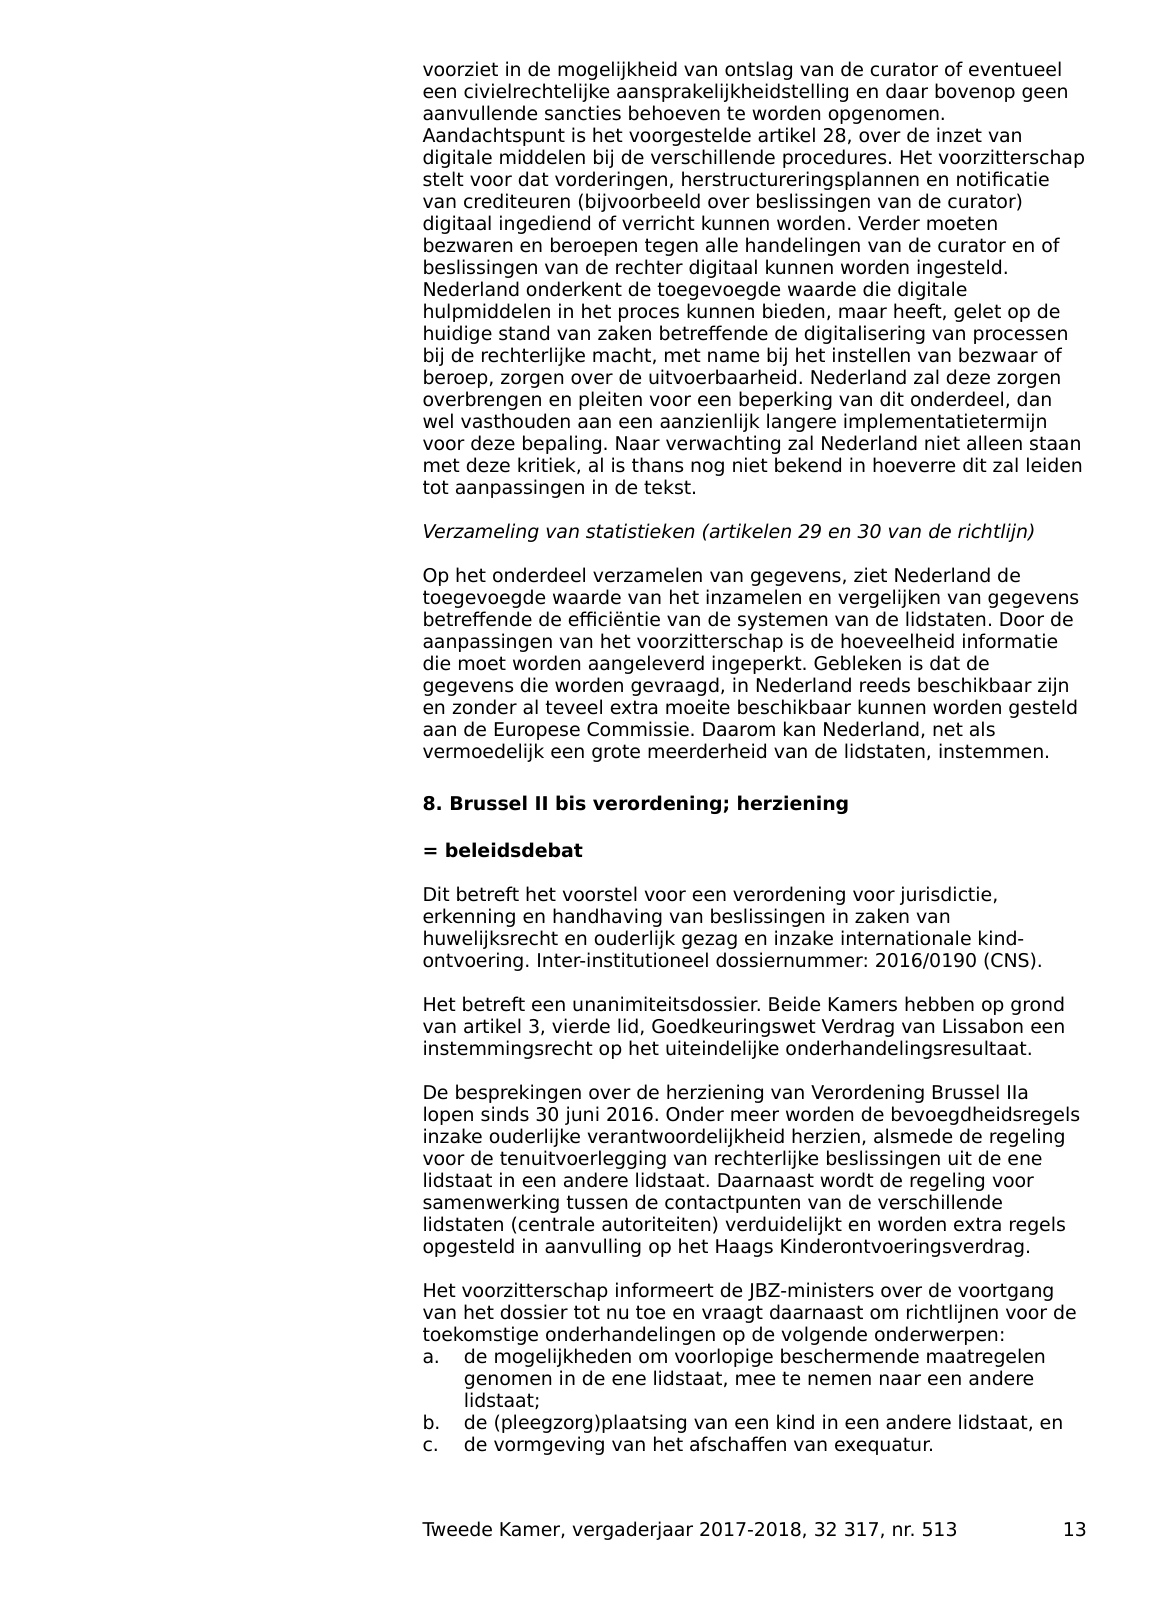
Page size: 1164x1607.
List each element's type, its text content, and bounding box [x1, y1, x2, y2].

text c. de vormgeving van het afschaffen van exequatur. [422, 1434, 1087, 1456]
text Het betreft een unanimiteitsdossier. Beide Kamers hebben op grond van artikel 3, vierde lid, Goedkeuringswet Verdrag van Lissabon een instemmingsrecht op het uiteindelijke onderhandelingsresultaat. [422, 994, 1087, 1060]
text De besprekingen over de herziening van Verordening Brussel IIa lopen sinds 30 juni 2016. Onder meer worden de bevoegdheidsregels inzake ouderlijke verantwoordelijkheid herzien, alsmede de regeling voor de tenuitvoerlegging van rechterlijke beslissingen uit de ene lidstaat in een andere lidstaat. Daarnaast wordt de regeling voor samenwerking tussen de contactpunten van de verschillende lidstaten (centrale autoriteiten) verduidelijkt en worden extra regels opgesteld in aanvulling op het Haags Kinderontvoeringsverdrag. [422, 1082, 1087, 1258]
text Het voorzitterschap informeert de JBZ-ministers over de voortgang van het dossier tot nu toe en vraagt daarnaast om richtlijnen voor de toekomstige onderhandelingen op de volgende onderwerpen: [422, 1280, 1087, 1346]
text a. de mogelijkheden om voorlopige beschermende maatregelen genomen in de ene lidstaat, mee te nemen naar een andere lidstaat; [422, 1346, 1087, 1412]
subtitle Verzameling van statistieken (artikelen 29 en 30 van de richtlijn) [422, 521, 1087, 543]
text Dit betreft het voorstel voor een verordening voor jurisdictie, erkenning en handhaving van beslissingen in zaken van huwelijksrecht en ouderlijk gezag en inzake internationale kind-ontvoering. Inter-institutioneel dossiernummer: 2016/0190 (CNS). [422, 884, 1087, 972]
text voorziet in de mogelijkheid van ontslag van de curator of eventueel een civielrechtelijke aansprakelijkheidstelling en daar bovenop geen aanvullende sancties behoeven te worden opgenomen. Aandachtspunt is het voorgestelde artikel 28, over de inzet van digitale middelen bij de verschillende procedures. Het voorzitterschap stelt voor dat vorderingen, herstructureringsplannen en notificatie van crediteuren (bijvoorbeeld over beslissingen van de curator) digitaal ingediend of verricht kunnen worden. Verder moeten bezwaren en beroepen tegen alle handelingen van de curator en of beslissingen van de rechter digitaal kunnen worden ingesteld. Nederland onderkent de toegevoegde waarde die digitale hulpmiddelen in het proces kunnen bieden, maar heeft, gelet op de huidige stand van zaken betreffende de digitalisering van processen bij de rechterlijke macht, met name bij het instellen van bezwaar of beroep, zorgen over de uitvoerbaarheid. Nederland zal deze zorgen overbrengen en pleiten voor een beperking van dit onderdeel, dan wel vasthouden aan een aanzienlijk langere implementatietermijn voor deze bepaling. Naar verwachting zal Nederland niet alleen staan met deze kritiek, al is thans nog niet bekend in hoeverre dit zal leiden tot aanpassingen in de tekst. [422, 59, 1087, 499]
subtitle 8. Brussel II bis verordening; herziening [422, 793, 1087, 815]
text = beleidsdebat [422, 840, 1087, 862]
text Op het onderdeel verzamelen van gegevens, ziet Nederland de toegevoegde waarde van het inzamelen en vergelijken van gegevens betreffende de efficiëntie van de systemen van de lidstaten. Door de aanpassingen van het voorzitterschap is de hoeveelheid informatie die moet worden aangeleverd ingeperkt. Gebleken is dat de gegevens die worden gevraagd, in Nederland reeds beschikbaar zijn en zonder al teveel extra moeite beschikbaar kunnen worden gesteld aan de Europese Commissie. Daarom kan Nederland, net als vermoedelijk een grote meerderheid van de lidstaten, instemmen. [422, 565, 1087, 763]
text b. de (pleegzorg)plaatsing van een kind in een andere lidstaat, en [422, 1412, 1087, 1434]
